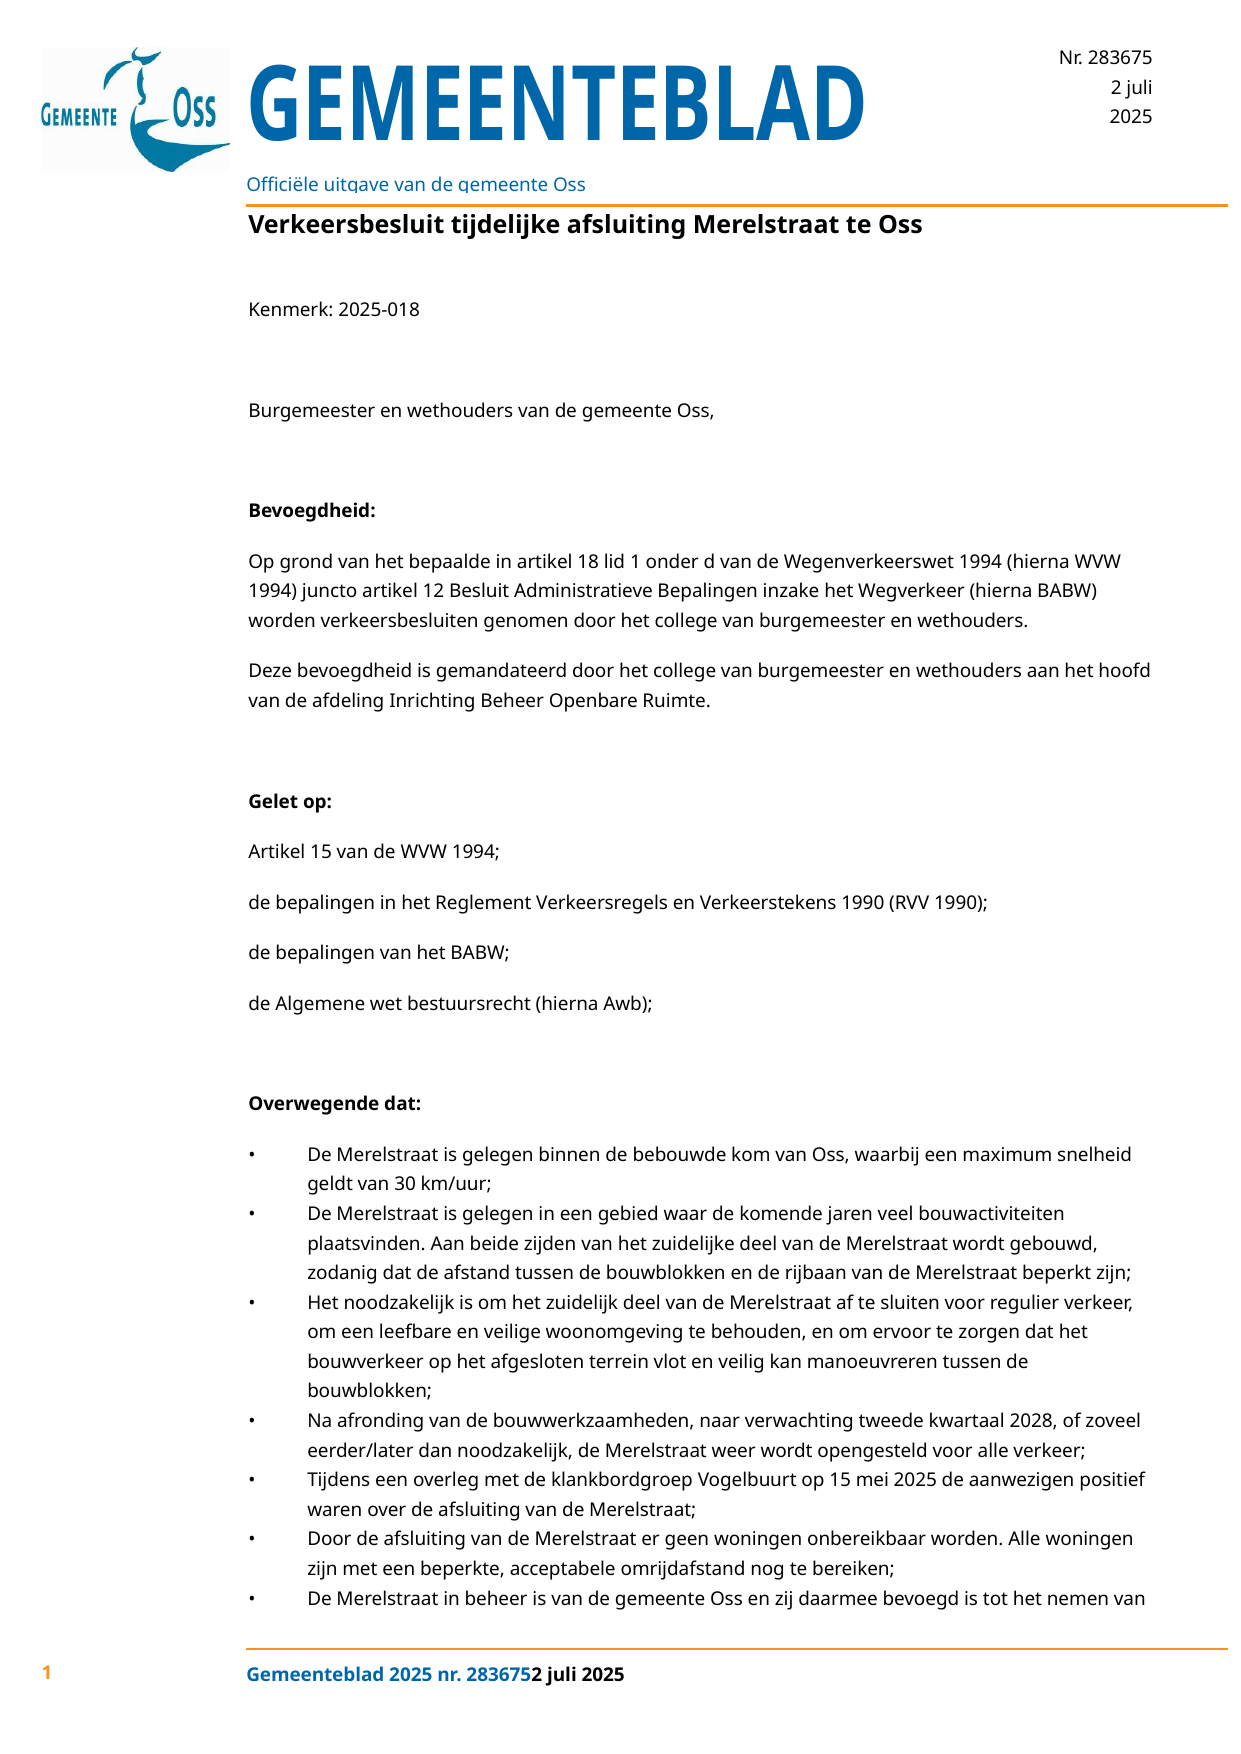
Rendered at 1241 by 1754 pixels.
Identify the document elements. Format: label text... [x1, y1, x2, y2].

list Het noodzakelijk is om het zuidelijk deel van de Merelstraat af te sluiten voor regulier verkeer, om een leefbare en veilige woonomgeving te behouden, en om ervoor te zorgen dat het bouwverkeer op het afgesloten terrein vlot en veilig kan manoeuvreren tussen de bouwblokken; [248, 1289, 1152, 1403]
text de bepalingen in het Reglement Verkeersregels en Verkeerstekens 1990 (RVV 1990); [248, 889, 1152, 915]
text de Algemene wet bestuursrecht (hierna Awb); [248, 990, 1152, 1016]
text de bepalingen van het BABW; [248, 939, 1152, 965]
list De Merelstraat is gelegen binnen de bebouwde kom van Oss, waarbij een maximum snelheid geldt van 30 km/uur; [248, 1141, 1152, 1196]
list Tijdens een overleg met de klankbordgroep Vogelbuurt op 15 mei 2025 de aanwezigen positief waren over de afsluiting van de Merelstraat; [248, 1466, 1152, 1522]
picture [41, 47, 231, 172]
text Kenmerk: 2025-018 [248, 296, 1152, 322]
text Deze bevoegdheid is gemandateerd door het college van burgemeester en wethouders aan het hoofd van de afdeling Inrichting Beheer Openbare Ruimte. [248, 658, 1152, 713]
list Na afronding van de bouwwerkzaamheden, naar verwachting tweede kwartaal 2028, of zoveel eerder/later dan noodzakelijk, de Merelstraat weer wordt opengesteld voor alle verkeer; [248, 1407, 1152, 1463]
text Burgemeester en wethouders van de gemeente Oss, [248, 397, 1152, 423]
text Gelet op: [248, 788, 1152, 814]
list De Merelstraat in beheer is van de gemeente Oss en zij daarmee bevoegd is tot het nemen van [248, 1585, 1152, 1611]
text Bevoegdheid: [248, 498, 1152, 523]
text Artikel 15 van de WVW 1994; [248, 838, 1152, 864]
list Door de afsluiting van de Merelstraat er geen woningen onbereikbaar worden. Alle woningen zijn met een beperkte, acceptabele omrijdafstand nog te bereiken; [248, 1526, 1152, 1581]
list De Merelstraat is gelegen in een gebied waar de komende jaren veel bouwactiviteiten plaatsvinden. Aan beide zijden van het zuidelijke deel van de Merelstraat wordt gebouwd, zodanig dat de afstand tussen de bouwblokken en de rijbaan van de Merelstraat beperkt zijn; [248, 1200, 1152, 1285]
text Overwegende dat: [248, 1091, 1152, 1116]
text Verkeersbesluit tijdelijke afsluiting Merelstraat te Oss [248, 207, 1152, 241]
text Op grond van het bepaalde in artikel 18 lid 1 onder d van de Wegenverkeerswet 1994 (hierna WVW 1994) juncto artikel 12 Besluit Administratieve Bepalingen inzake het Wegverkeer (hierna BABW) worden verkeersbesluiten genomen door het college van burgemeester en wethouders. [248, 548, 1152, 633]
